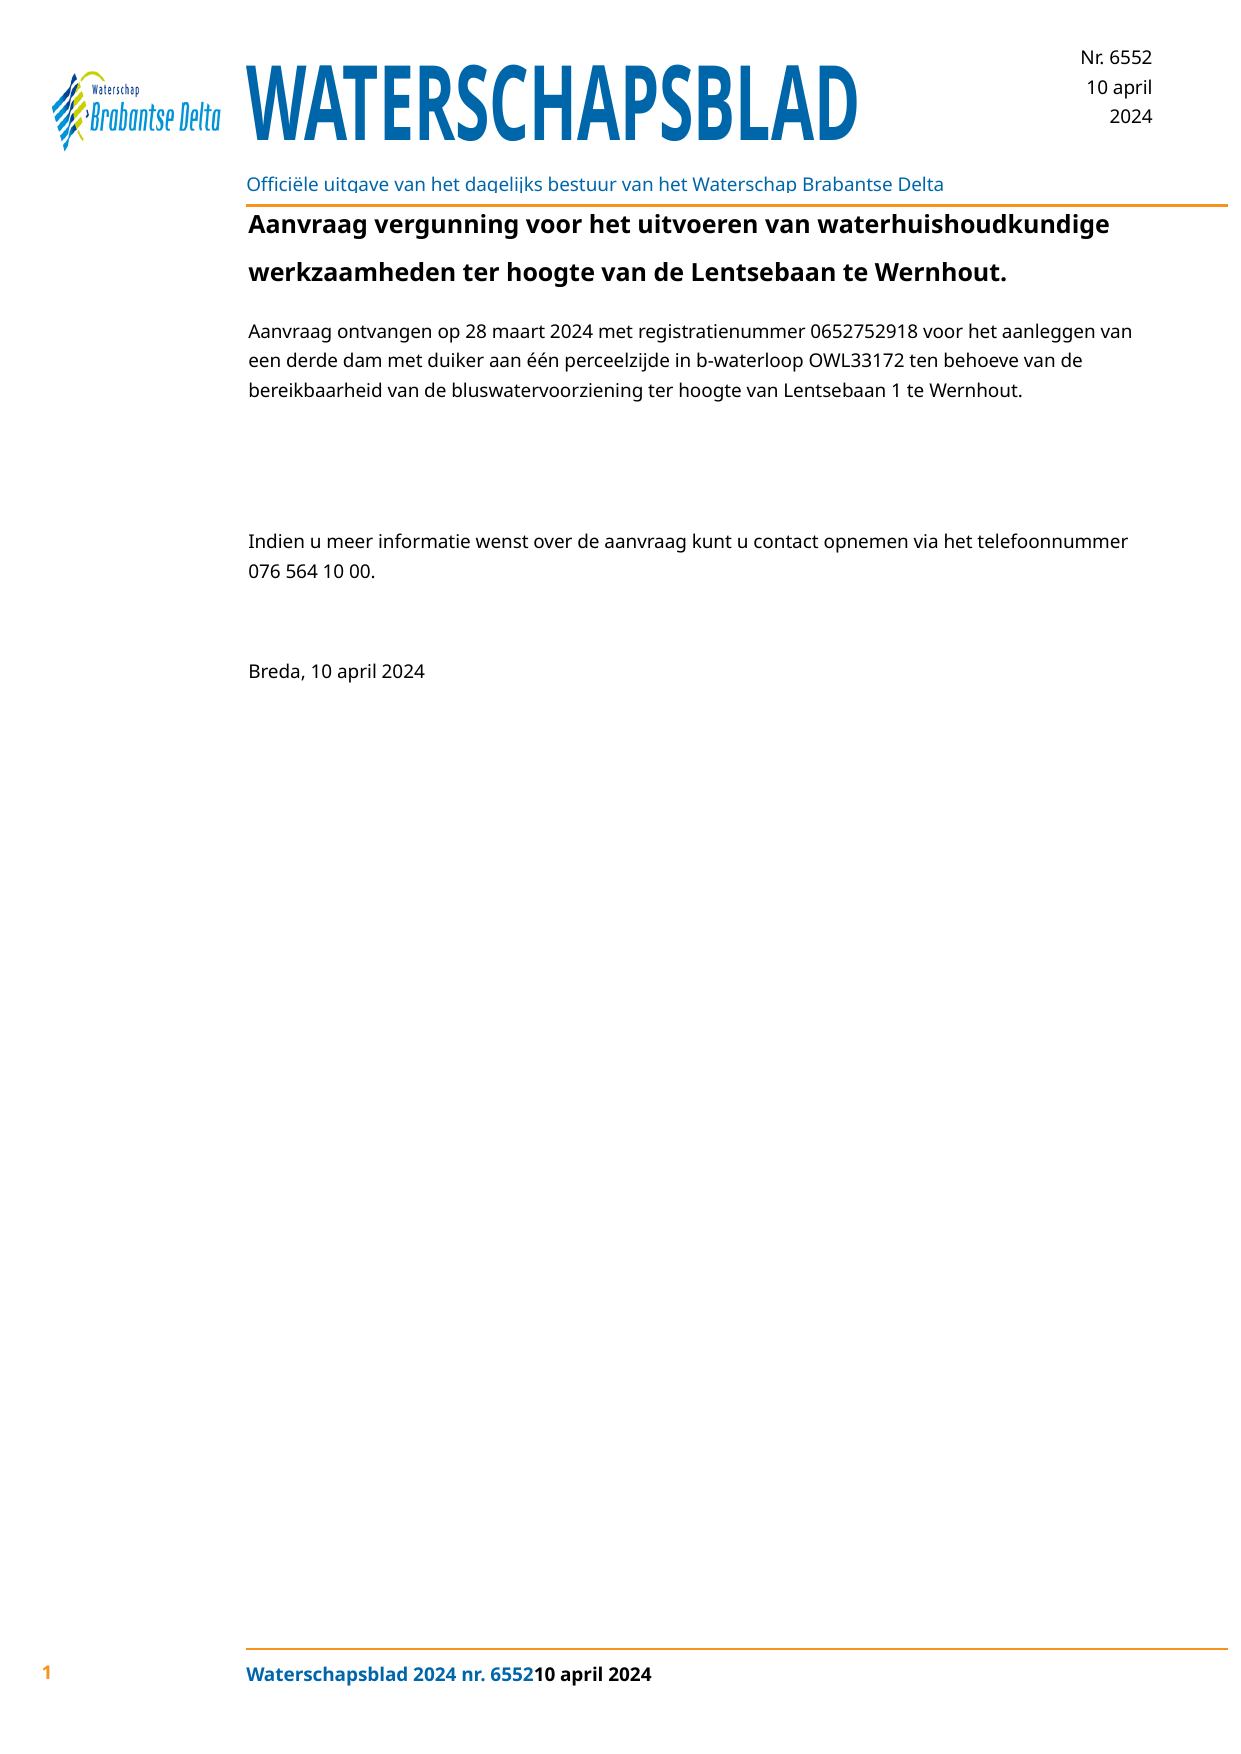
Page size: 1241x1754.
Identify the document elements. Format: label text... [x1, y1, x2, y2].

picture [41, 47, 231, 172]
text Aanvraag vergunning voor het uitvoeren van waterhuishoudkundige werkzaamheden ter hoogte van de Lentsebaan te Wernhout. [248, 207, 1152, 288]
text Aanvraag ontvangen op 28 maart 2024 met registratienummer 0652752918 voor het aanleggen van een derde dam met duiker aan één perceelzijde in b-waterloop OWL33172 ten behoeve van de bereikbaarheid van de bluswatervoorziening ter hoogte van Lentsebaan 1 te Wernhout. [248, 318, 1152, 403]
text Indien u meer informatie wenst over de aanvraag kunt u contact opnemen via het telefoonnummer 076 564 10 00. [248, 528, 1152, 584]
text Breda, 10 april 2024 [248, 659, 1152, 684]
